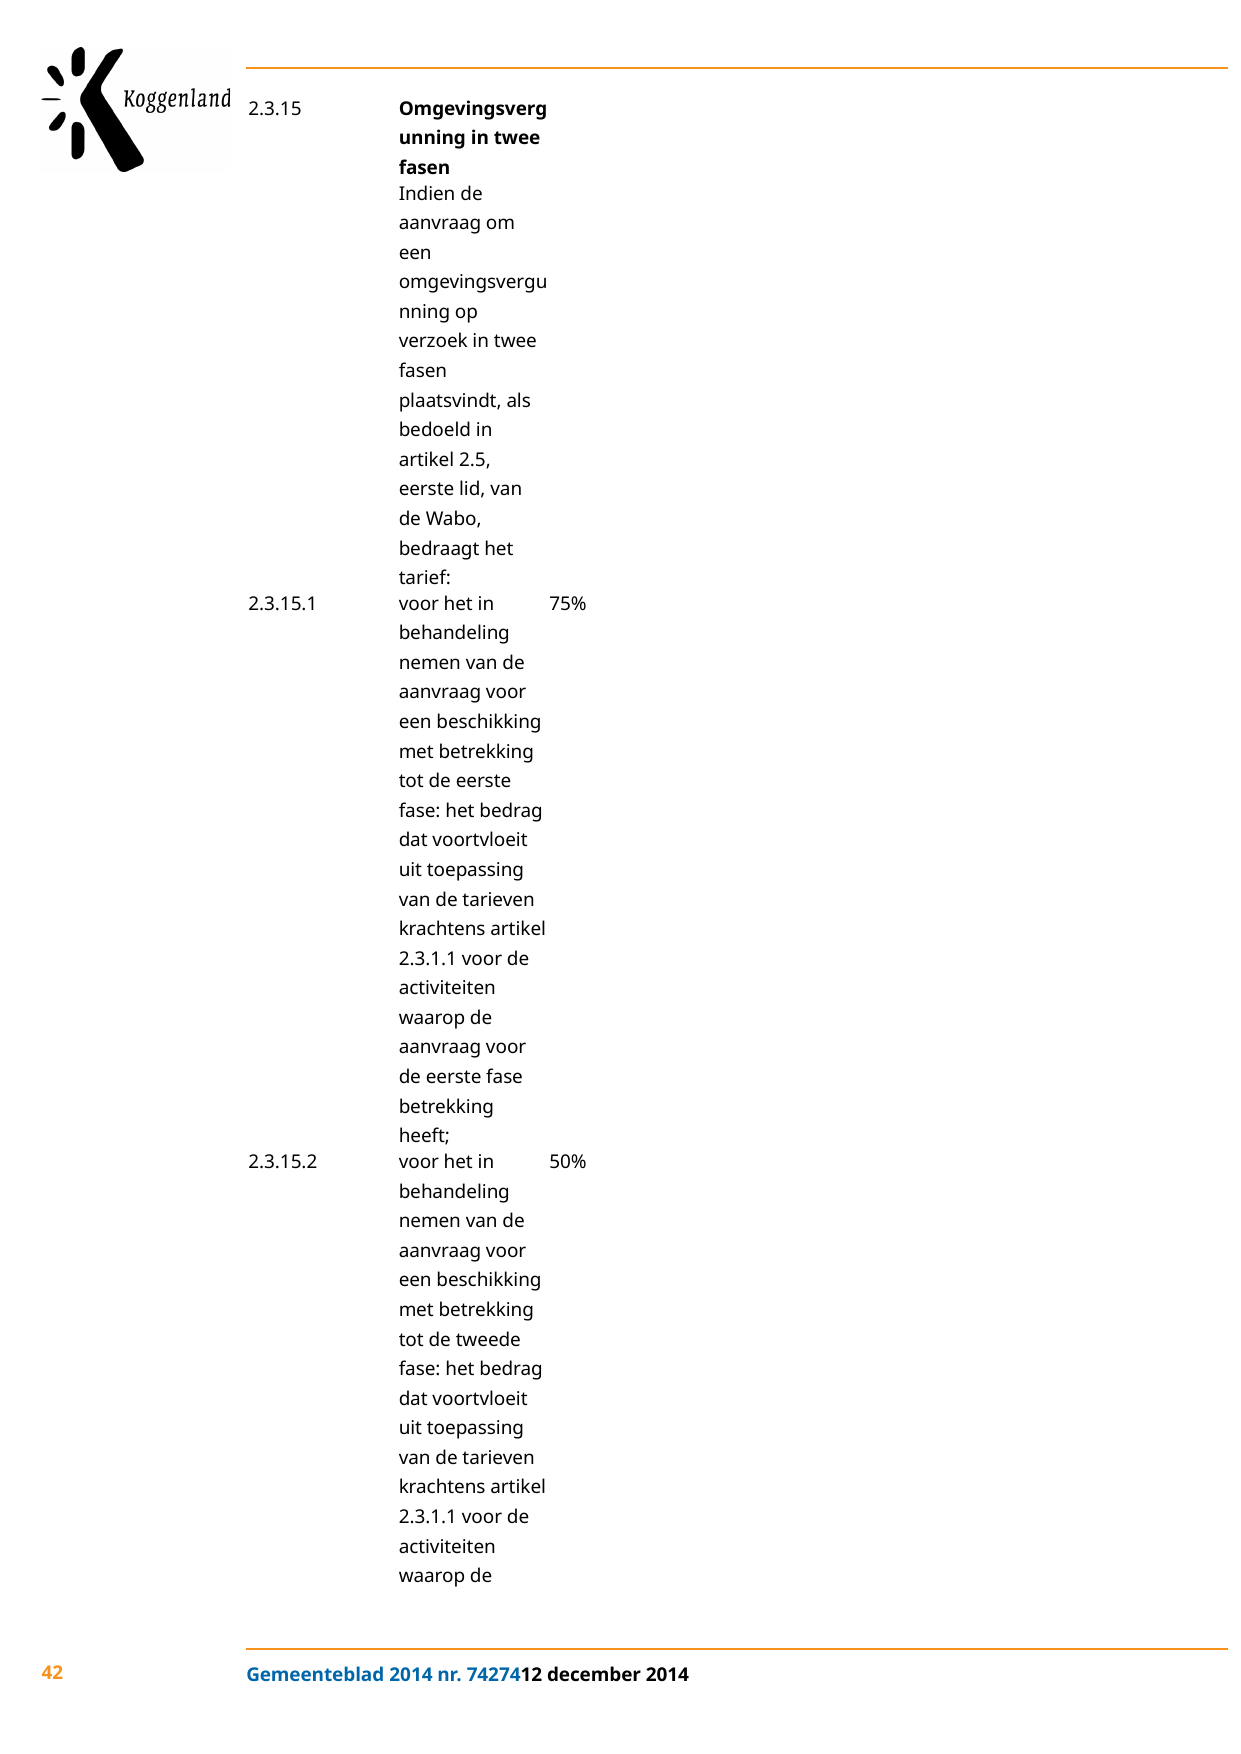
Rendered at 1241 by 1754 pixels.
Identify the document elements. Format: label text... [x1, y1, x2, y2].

table_cell 75% [549, 590, 700, 1148]
table_cell Indien de aanvraag om een omgevingsvergunning op verzoek in twee fasen plaatsvindt, als bedoeld in artikel 2.5, eerste lid, van de Wabo, bedraagt het tarief: [399, 180, 549, 590]
table_cell [850, 95, 1001, 180]
table_cell [549, 95, 700, 180]
table_cell [700, 180, 850, 590]
table_cell [248, 180, 398, 590]
table_cell Omgevingsvergunning in twee fasen [399, 95, 549, 180]
table_cell [549, 180, 700, 590]
table_cell [850, 180, 1001, 590]
table_cell [700, 95, 850, 180]
table_cell [700, 1148, 850, 1588]
table_cell 2.3.15 [248, 95, 398, 180]
table_cell 2.3.15.1 [248, 590, 398, 1148]
table_cell voor het in behandeling nemen van de aanvraag voor een beschikking met betrekking tot de eerste fase: het bedrag dat voortvloeit uit toepassing van de tarieven krachtens artikel 2.3.1.1 voor de activiteiten waarop de aanvraag voor de eerste fase betrekking heeft; [399, 590, 549, 1148]
table_cell [700, 590, 850, 1148]
table_cell 2.3.15.2 [248, 1148, 398, 1588]
table_cell [850, 1148, 1001, 1588]
table_cell [850, 590, 1001, 1148]
picture [41, 47, 231, 172]
table_cell 50% [549, 1148, 700, 1588]
table_cell voor het in behandeling nemen van de aanvraag voor een beschikking met betrekking tot de tweede fase: het bedrag dat voortvloeit uit toepassing van de tarieven krachtens artikel 2.3.1.1 voor de activiteiten waarop de [399, 1148, 549, 1588]
